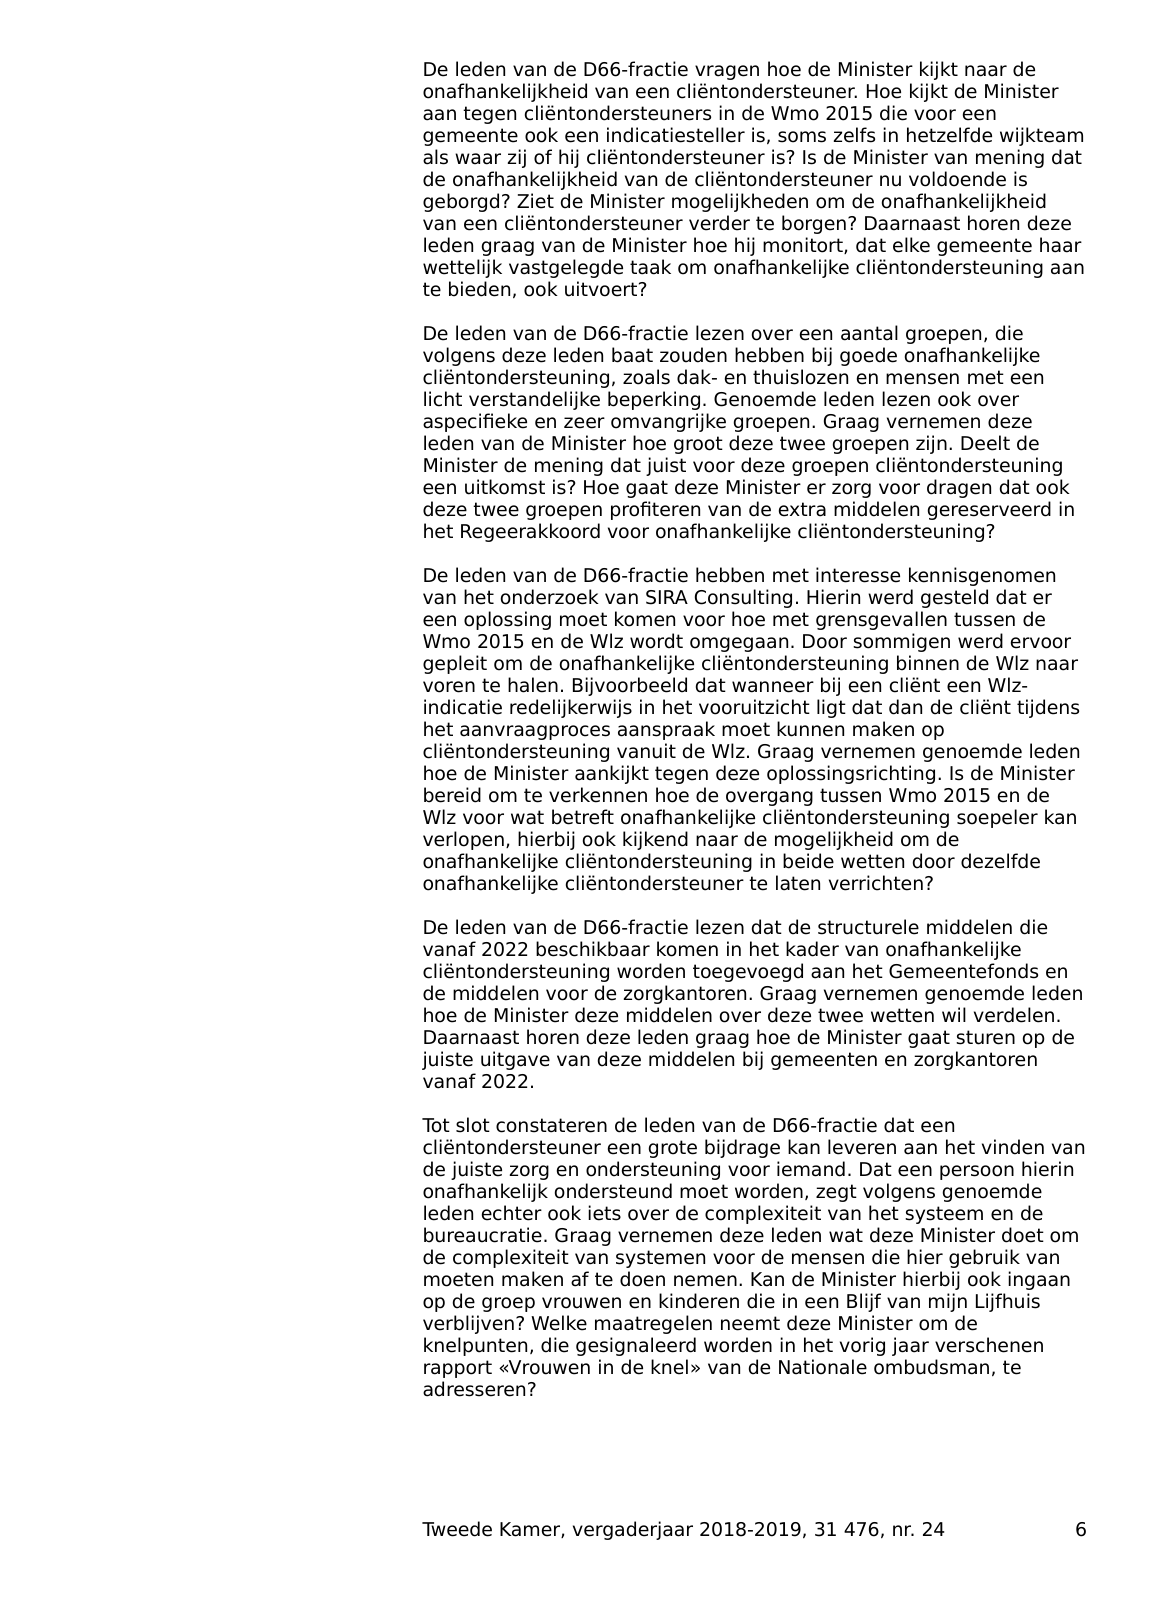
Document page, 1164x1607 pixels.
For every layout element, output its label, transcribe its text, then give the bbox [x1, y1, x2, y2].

text De leden van de D66-fractie vragen hoe de Minister kijkt naar de onafhankelijkheid van een cliëntondersteuner. Hoe kijkt de Minister aan tegen cliëntondersteuners in de Wmo 2015 die voor een gemeente ook een indicatiesteller is, soms zelfs in hetzelfde wijkteam als waar zij of hij cliëntondersteuner is? Is de Minister van mening dat de onafhankelijkheid van de cliëntondersteuner nu voldoende is geborgd? Ziet de Minister mogelijkheden om de onafhankelijkheid van een cliëntondersteuner verder te borgen? Daarnaast horen deze leden graag van de Minister hoe hij monitort, dat elke gemeente haar wettelijk vastgelegde taak om onafhankelijke cliëntondersteuning aan te bieden, ook uitvoert? [422, 59, 1087, 301]
text De leden van de D66-fractie lezen dat de structurele middelen die vanaf 2022 beschikbaar komen in het kader van onafhankelijke cliëntondersteuning worden toegevoegd aan het Gemeentefonds en de middelen voor de zorgkantoren. Graag vernemen genoemde leden hoe de Minister deze middelen over deze twee wetten wil verdelen. Daarnaast horen deze leden graag hoe de Minister gaat sturen op de juiste uitgave van deze middelen bij gemeenten en zorgkantoren vanaf 2022. [422, 917, 1087, 1093]
text De leden van de D66-fractie hebben met interesse kennisgenomen van het onderzoek van SIRA Consulting. Hierin werd gesteld dat er een oplossing moet komen voor hoe met grensgevallen tussen de Wmo 2015 en de Wlz wordt omgegaan. Door sommigen werd ervoor gepleit om de onafhankelijke cliëntondersteuning binnen de Wlz naar voren te halen. Bijvoorbeeld dat wanneer bij een cliënt een Wlz-indicatie redelijkerwijs in het vooruitzicht ligt dat dan de cliënt tijdens het aanvraagproces aanspraak moet kunnen maken op cliëntondersteuning vanuit de Wlz. Graag vernemen genoemde leden hoe de Minister aankijkt tegen deze oplossingsrichting. Is de Minister bereid om te verkennen hoe de overgang tussen Wmo 2015 en de Wlz voor wat betreft onafhankelijke cliëntondersteuning soepeler kan verlopen, hierbij ook kijkend naar de mogelijkheid om de onafhankelijke cliëntondersteuning in beide wetten door dezelfde onafhankelijke cliëntondersteuner te laten verrichten? [422, 565, 1087, 895]
text Tot slot constateren de leden van de D66-fractie dat een cliëntondersteuner een grote bijdrage kan leveren aan het vinden van de juiste zorg en ondersteuning voor iemand. Dat een persoon hierin onafhankelijk ondersteund moet worden, zegt volgens genoemde leden echter ook iets over de complexiteit van het systeem en de bureaucratie. Graag vernemen deze leden wat deze Minister doet om de complexiteit van systemen voor de mensen die hier gebruik van moeten maken af te doen nemen. Kan de Minister hierbij ook ingaan op de groep vrouwen en kinderen die in een Blijf van mijn Lijfhuis verblijven? Welke maatregelen neemt deze Minister om de knelpunten, die gesignaleerd worden in het vorig jaar verschenen rapport «Vrouwen in de knel» van de Nationale ombudsman, te adresseren? [422, 1115, 1087, 1401]
text De leden van de D66-fractie lezen over een aantal groepen, die volgens deze leden baat zouden hebben bij goede onafhankelijke cliëntondersteuning, zoals dak- en thuislozen en mensen met een licht verstandelijke beperking. Genoemde leden lezen ook over aspecifieke en zeer omvangrijke groepen. Graag vernemen deze leden van de Minister hoe groot deze twee groepen zijn. Deelt de Minister de mening dat juist voor deze groepen cliëntondersteuning een uitkomst is? Hoe gaat deze Minister er zorg voor dragen dat ook deze twee groepen profiteren van de extra middelen gereserveerd in het Regeerakkoord voor onafhankelijke cliëntondersteuning? [422, 323, 1087, 543]
